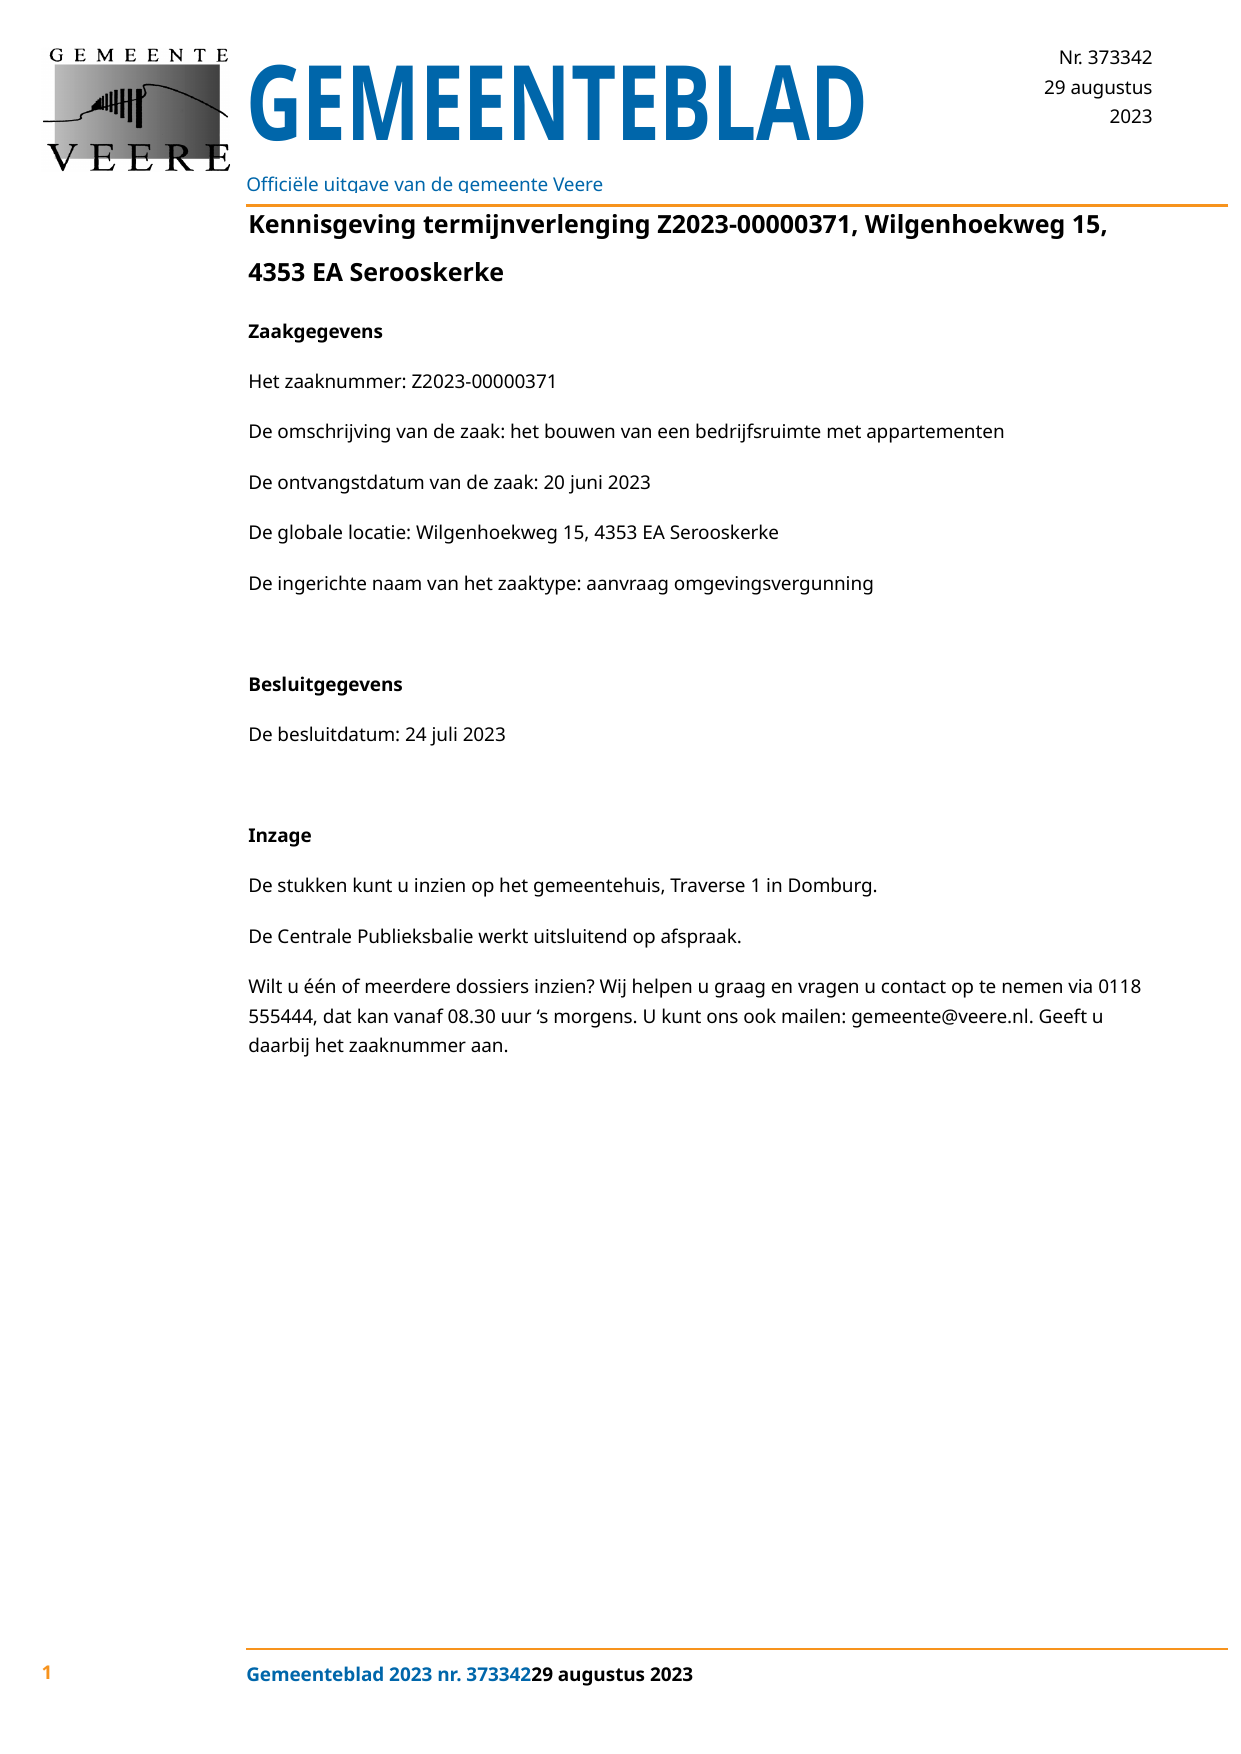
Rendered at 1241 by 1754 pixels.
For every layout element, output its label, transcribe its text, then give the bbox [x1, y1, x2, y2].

picture [41, 47, 231, 172]
text De stukken kunt u inzien op het gemeentehuis, Traverse 1 in Domburg. [248, 872, 1152, 898]
text De omschrijving van de zaak: het bouwen van een bedrijfsruimte met appartementen [248, 419, 1152, 444]
text Inzage [248, 822, 1152, 848]
text De Centrale Publieksbalie werkt uitsluitend op afspraak. [248, 923, 1152, 949]
text Kennisgeving termijnverlenging Z2023-00000371, Wilgenhoekweg 15, 4353 EA Serooskerke [248, 207, 1152, 288]
text De besluitdatum: 24 juli 2023 [248, 721, 1152, 747]
text De globale locatie: Wilgenhoekweg 15, 4353 EA Serooskerke [248, 519, 1152, 545]
text Wilt u één of meerdere dossiers inzien? Wij helpen u graag en vragen u contact op te nemen via 0118 555444, dat kan vanaf 08.30 uur ‘s morgens. U kunt ons ook mailen: gemeente@veere.nl. Geeft u daarbij het zaaknummer aan. [248, 973, 1152, 1058]
text Zaakgegevens [248, 318, 1152, 344]
text Besluitgegevens [248, 671, 1152, 697]
text Het zaaknummer: Z2023-00000371 [248, 368, 1152, 394]
text De ontvangstdatum van de zaak: 20 juni 2023 [248, 469, 1152, 495]
text De ingerichte naam van het zaaktype: aanvraag omgevingsvergunning [248, 570, 1152, 596]
